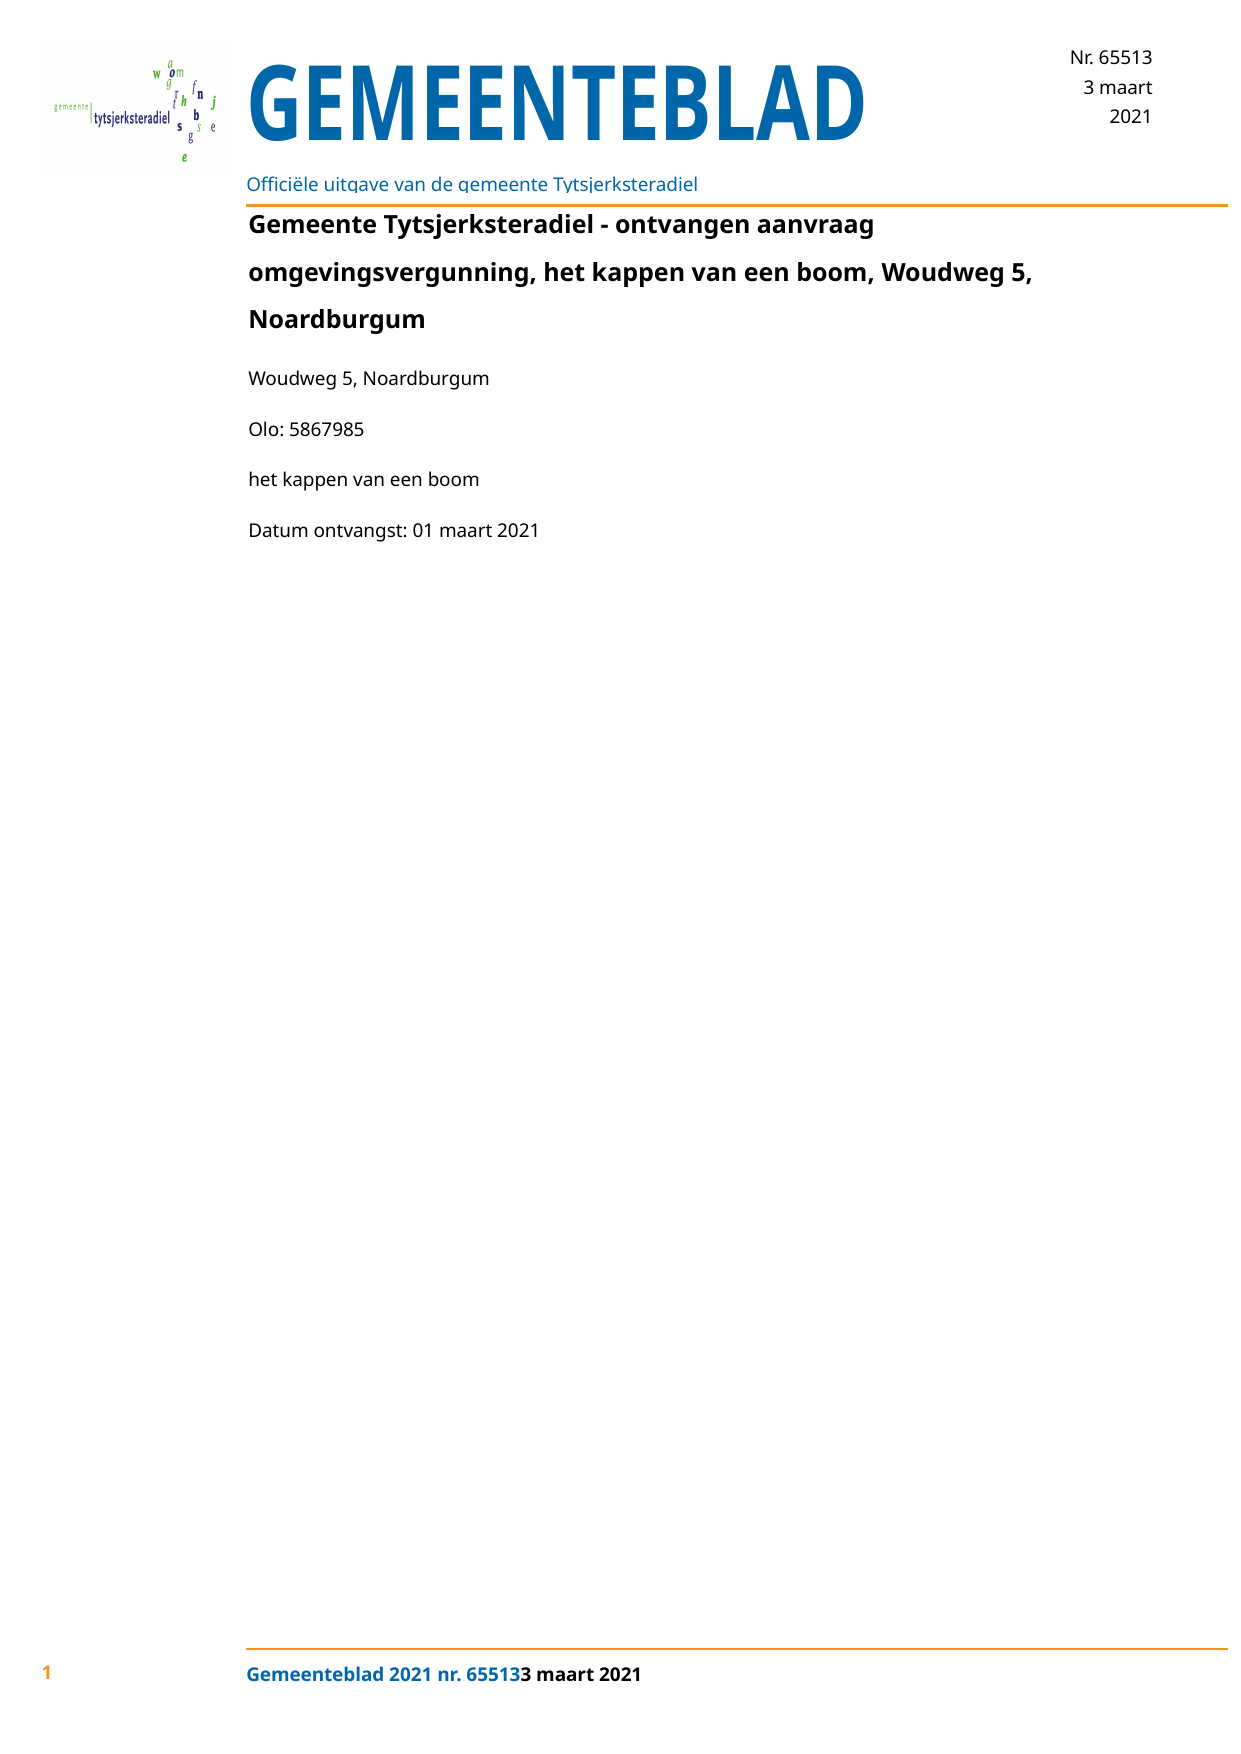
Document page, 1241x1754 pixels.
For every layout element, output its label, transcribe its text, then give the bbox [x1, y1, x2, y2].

text Olo: 5867985 [248, 416, 1152, 442]
text Woudweg 5, Noardburgum [248, 366, 1152, 391]
text Datum ontvangst: 01 maart 2021 [248, 517, 1152, 542]
text Gemeente Tytsjerksteradiel - ontvangen aanvraag omgevingsvergunning, het kappen van een boom, Woudweg 5, Noardburgum [248, 207, 1152, 336]
text het kappen van een boom [248, 466, 1152, 492]
picture [41, 47, 231, 172]
